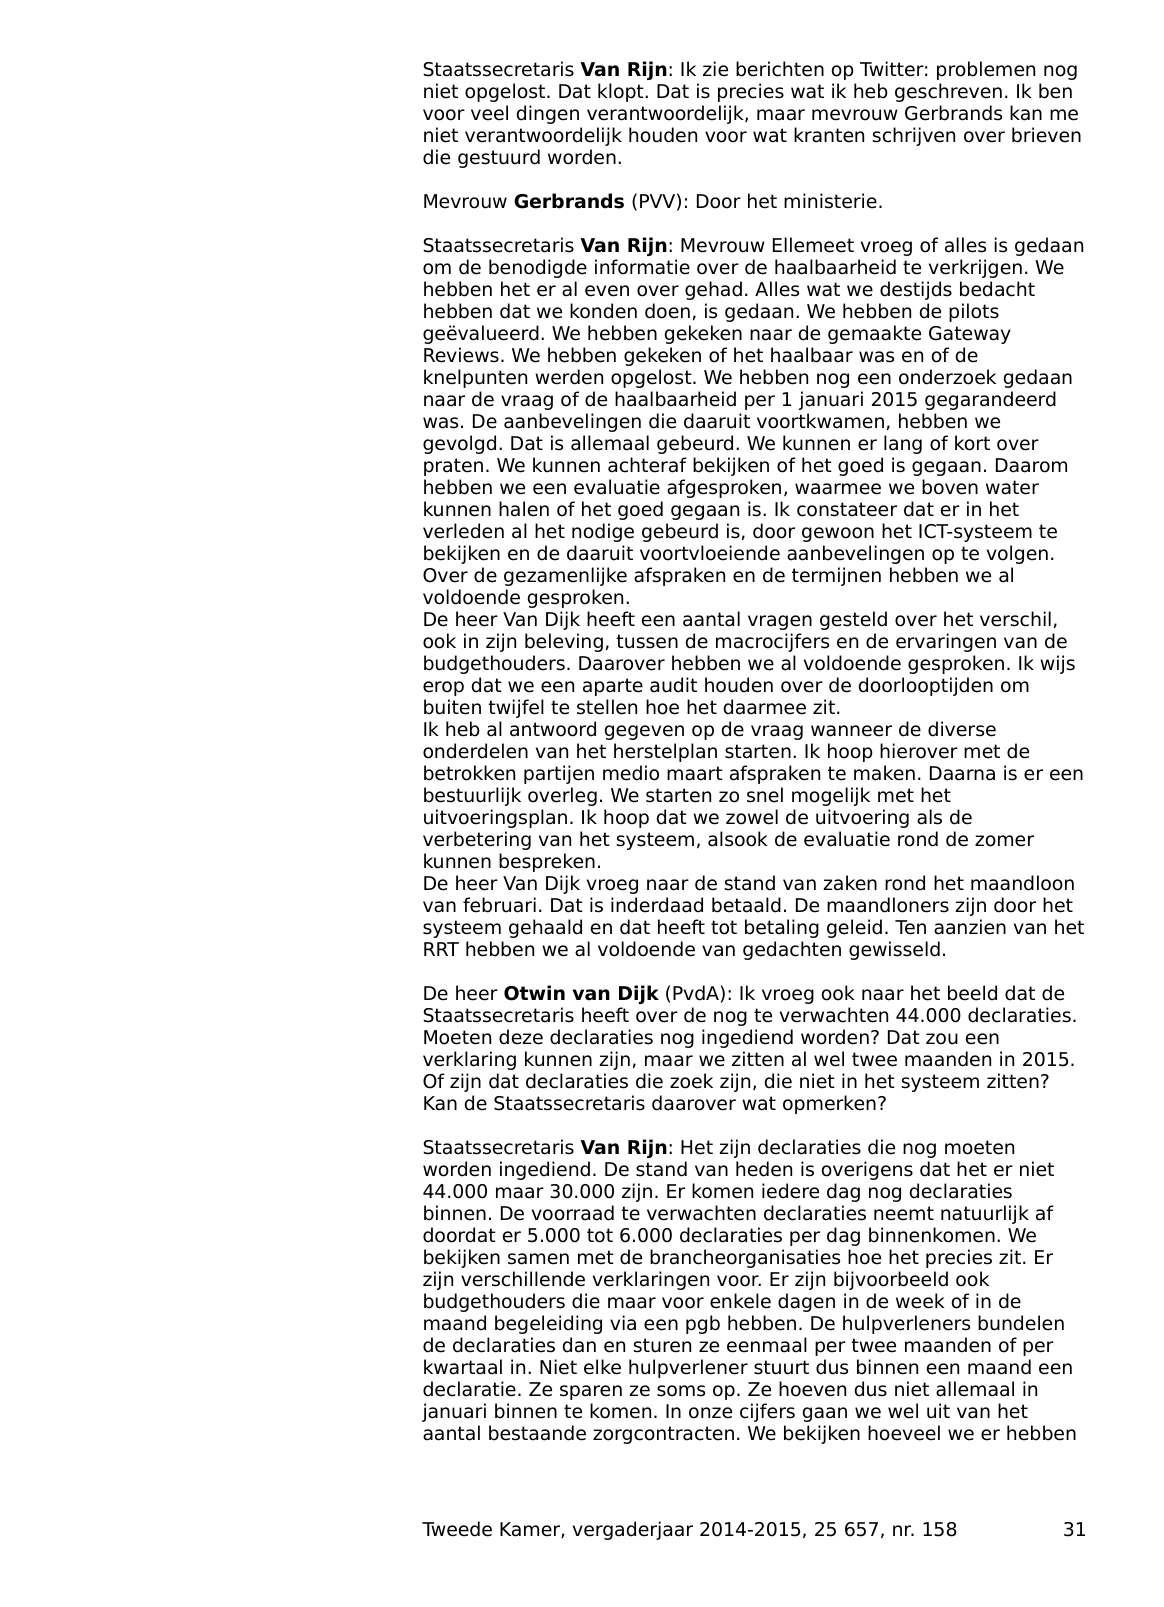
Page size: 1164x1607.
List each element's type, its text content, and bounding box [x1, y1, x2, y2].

text Staatssecretaris Van Rijn: Het zijn declaraties die nog moeten worden ingediend. De stand van heden is overigens dat het er niet 44.000 maar 30.000 zijn. Er komen iedere dag nog declaraties binnen. De voorraad te verwachten declaraties neemt natuurlijk af doordat er 5.000 tot 6.000 declaraties per dag binnenkomen. We bekijken samen met de brancheorganisaties hoe het precies zit. Er zijn verschillende verklaringen voor. Er zijn bijvoorbeeld ook budgethouders die maar voor enkele dagen in de week of in de maand begeleiding via een pgb hebben. De hulpverleners bundelen de declaraties dan en sturen ze eenmaal per twee maanden of per kwartaal in. Niet elke hulpverlener stuurt dus binnen een maand een declaratie. Ze sparen ze soms op. Ze hoeven dus niet allemaal in januari binnen te komen. In onze cijfers gaan we wel uit van het aantal bestaande zorgcontracten. We bekijken hoeveel we er hebben [422, 1137, 1087, 1444]
text Staatssecretaris Van Rijn: Mevrouw Ellemeet vroeg of alles is gedaan om de benodigde informatie over de haalbaarheid te verkrijgen. We hebben het er al even over gehad. Alles wat we destijds bedacht hebben dat we konden doen, is gedaan. We hebben de pilots geëvalueerd. We hebben gekeken naar de gemaakte Gateway Reviews. We hebben gekeken of het haalbaar was en of de knelpunten werden opgelost. We hebben nog een onderzoek gedaan naar de vraag of de haalbaarheid per 1 januari 2015 gegarandeerd was. De aanbevelingen die daaruit voortkwamen, hebben we gevolgd. Dat is allemaal gebeurd. We kunnen er lang of kort over praten. We kunnen achteraf bekijken of het goed is gegaan. Daarom hebben we een evaluatie afgesproken, waarmee we boven water kunnen halen of het goed gegaan is. Ik constateer dat er in het verleden al het nodige gebeurd is, door gewoon het ICT-systeem te bekijken en de daaruit voortvloeiende aanbevelingen op te volgen. Over de gezamenlijke afspraken en de termijnen hebben we al voldoende gesproken. [422, 235, 1087, 609]
text Mevrouw Gerbrands (PVV): Door het ministerie. [422, 191, 1087, 213]
text De heer Van Dijk heeft een aantal vragen gesteld over het verschil, ook in zijn beleving, tussen de macrocijfers en de ervaringen van de budgethouders. Daarover hebben we al voldoende gesproken. Ik wijs erop dat we een aparte audit houden over de doorlooptijden om buiten twijfel te stellen hoe het daarmee zit. [422, 609, 1087, 719]
text Ik heb al antwoord gegeven op de vraag wanneer de diverse onderdelen van het herstelplan starten. Ik hoop hierover met de betrokken partijen medio maart afspraken te maken. Daarna is er een bestuurlijk overleg. We starten zo snel mogelijk met het uitvoeringsplan. Ik hoop dat we zowel de uitvoering als de verbetering van het systeem, alsook de evaluatie rond de zomer kunnen bespreken. [422, 719, 1087, 873]
text De heer Van Dijk vroeg naar de stand van zaken rond het maandloon van februari. Dat is inderdaad betaald. De maandloners zijn door het systeem gehaald en dat heeft tot betaling geleid. Ten aanzien van het RRT hebben we al voldoende van gedachten gewisseld. [422, 873, 1087, 961]
text Staatssecretaris Van Rijn: Ik zie berichten op Twitter: problemen nog niet opgelost. Dat klopt. Dat is precies wat ik heb geschreven. Ik ben voor veel dingen verantwoordelijk, maar mevrouw Gerbrands kan me niet verantwoordelijk houden voor wat kranten schrijven over brieven die gestuurd worden. [422, 59, 1087, 169]
text De heer Otwin van Dijk (PvdA): Ik vroeg ook naar het beeld dat de Staatssecretaris heeft over de nog te verwachten 44.000 declaraties. Moeten deze declaraties nog ingediend worden? Dat zou een verklaring kunnen zijn, maar we zitten al wel twee maanden in 2015. Of zijn dat declaraties die zoek zijn, die niet in het systeem zitten? Kan de Staatssecretaris daarover wat opmerken? [422, 983, 1087, 1115]
